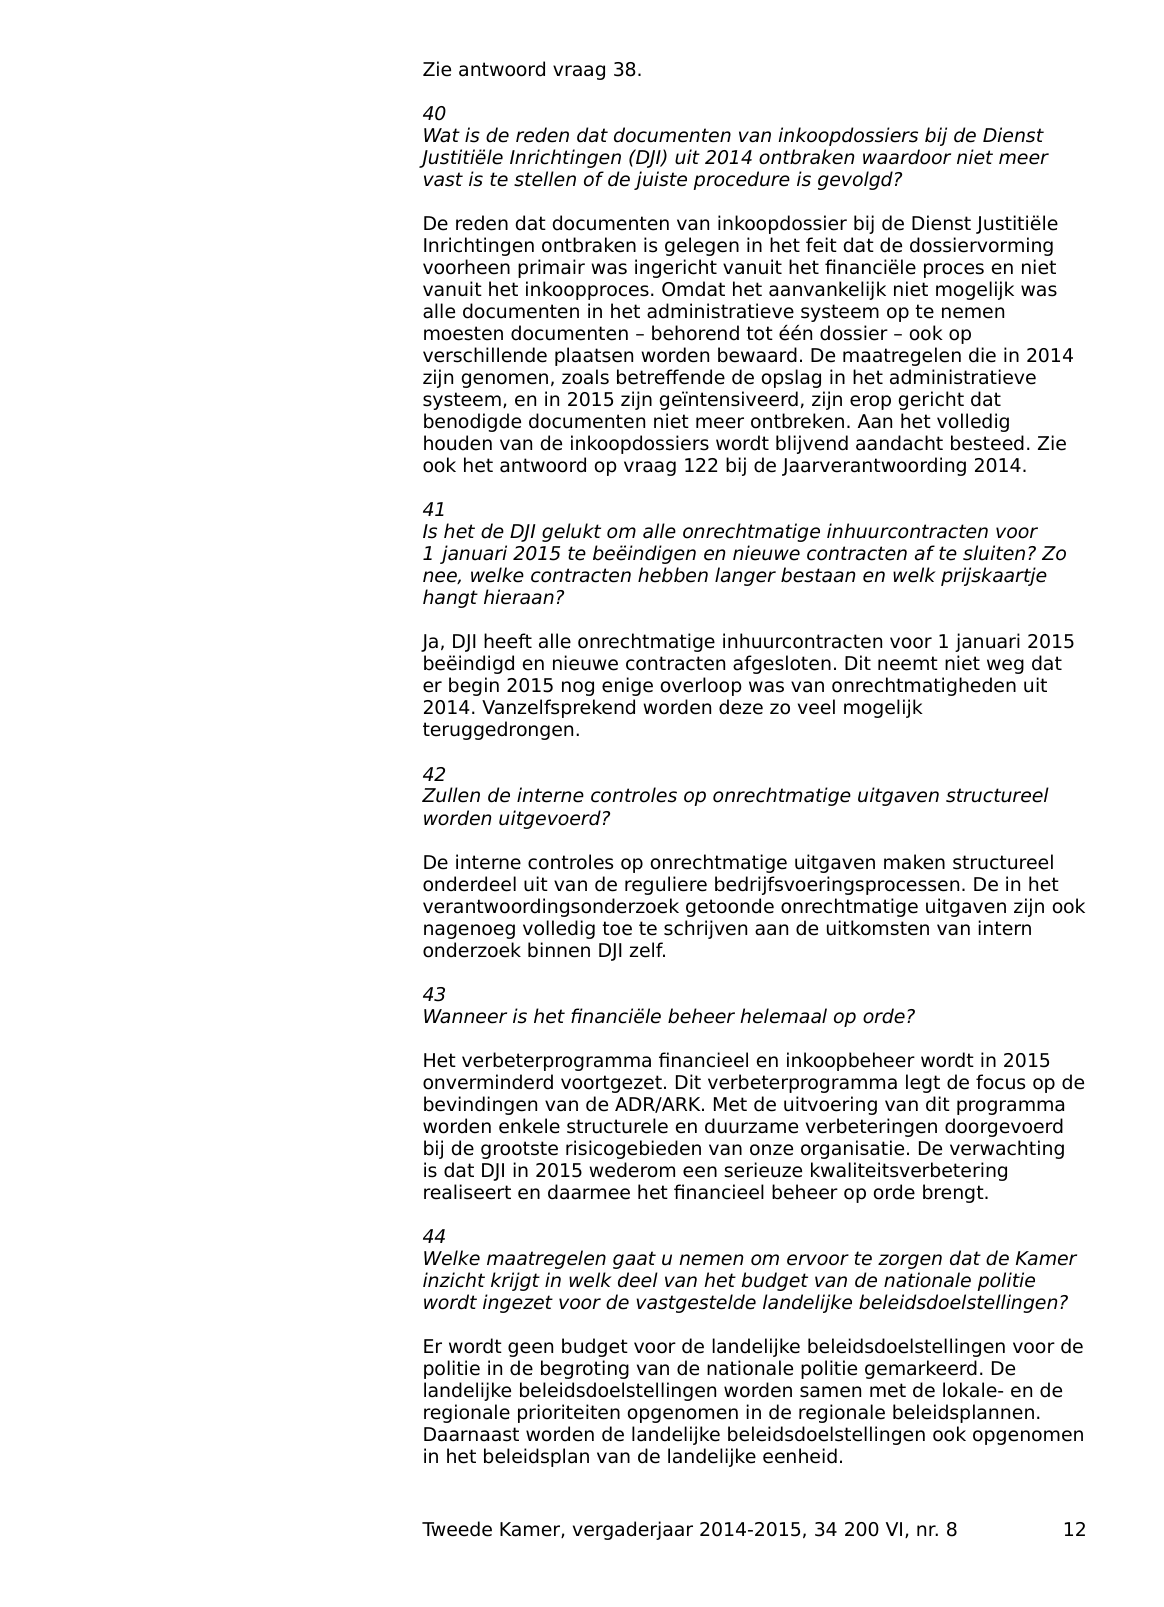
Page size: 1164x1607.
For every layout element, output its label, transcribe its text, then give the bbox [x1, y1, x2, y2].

text Welke maatregelen gaat u nemen om ervoor te zorgen dat de Kamer inzicht krijgt in welk deel van het budget van de nationale politie wordt ingezet voor de vastgestelde landelijke beleidsdoelstellingen? [422, 1248, 1087, 1314]
text Zullen de interne controles op onrechtmatige uitgaven structureel worden uitgevoerd? [422, 785, 1087, 829]
text De reden dat documenten van inkoopdossier bij de Dienst Justitiële Inrichtingen ontbraken is gelegen in het feit dat de dossiervorming voorheen primair was ingericht vanuit het financiële proces en niet vanuit het inkoopproces. Omdat het aanvankelijk niet mogelijk was alle documenten in het administratieve systeem op te nemen moesten documenten – behorend tot één dossier – ook op verschillende plaatsen worden bewaard. De maatregelen die in 2014 zijn genomen, zoals betreffende de opslag in het administratieve systeem, en in 2015 zijn geïntensiveerd, zijn erop gericht dat benodigde documenten niet meer ontbreken. Aan het volledig houden van de inkoopdossiers wordt blijvend aandacht besteed. Zie ook het antwoord op vraag 122 bij de Jaarverantwoording 2014. [422, 213, 1087, 477]
text 42 [422, 763, 1087, 785]
text 43 [422, 984, 1087, 1006]
text De interne controles op onrechtmatige uitgaven maken structureel onderdeel uit van de reguliere bedrijfsvoeringsprocessen. De in het verantwoordingsonderzoek getoonde onrechtmatige uitgaven zijn ook nagenoeg volledig toe te schrijven aan de uitkomsten van intern onderzoek binnen DJI zelf. [422, 852, 1087, 961]
text 41 [422, 499, 1087, 521]
text Wat is de reden dat documenten van inkoopdossiers bij de Dienst Justitiële Inrichtingen (DJI) uit 2014 ontbraken waardoor niet meer vast is te stellen of de juiste procedure is gevolgd? [422, 125, 1087, 191]
text 40 [422, 103, 1087, 125]
text Ja, DJI heeft alle onrechtmatige inhuurcontracten voor 1 januari 2015 beëindigd en nieuwe contracten afgesloten. Dit neemt niet weg dat er begin 2015 nog enige overloop was van onrechtmatigheden uit 2014. Vanzelfsprekend worden deze zo veel mogelijk teruggedrongen. [422, 631, 1087, 741]
text Er wordt geen budget voor de landelijke beleidsdoelstellingen voor de politie in de begroting van de nationale politie gemarkeerd. De landelijke beleidsdoelstellingen worden samen met de lokale- en de regionale prioriteiten opgenomen in de regionale beleidsplannen. Daarnaast worden de landelijke beleidsdoelstellingen ook opgenomen in het beleidsplan van de landelijke eenheid. [422, 1336, 1087, 1468]
text Zie antwoord vraag 38. [422, 59, 1087, 81]
text Wanneer is het financiële beheer helemaal op orde? [422, 1006, 1087, 1028]
text Is het de DJI gelukt om alle onrechtmatige inhuurcontracten voor 1 januari 2015 te beëindigen en nieuwe contracten af te sluiten? Zo nee, welke contracten hebben langer bestaan en welk prijskaartje hangt hieraan? [422, 521, 1087, 609]
text Het verbeterprogramma financieel en inkoopbeheer wordt in 2015 onverminderd voortgezet. Dit verbeterprogramma legt de focus op de bevindingen van de ADR/ARK. Met de uitvoering van dit programma worden enkele structurele en duurzame verbeteringen doorgevoerd bij de grootste risicogebieden van onze organisatie. De verwachting is dat DJI in 2015 wederom een serieuze kwaliteitsverbetering realiseert en daarmee het financieel beheer op orde brengt. [422, 1050, 1087, 1204]
text 44 [422, 1226, 1087, 1248]
